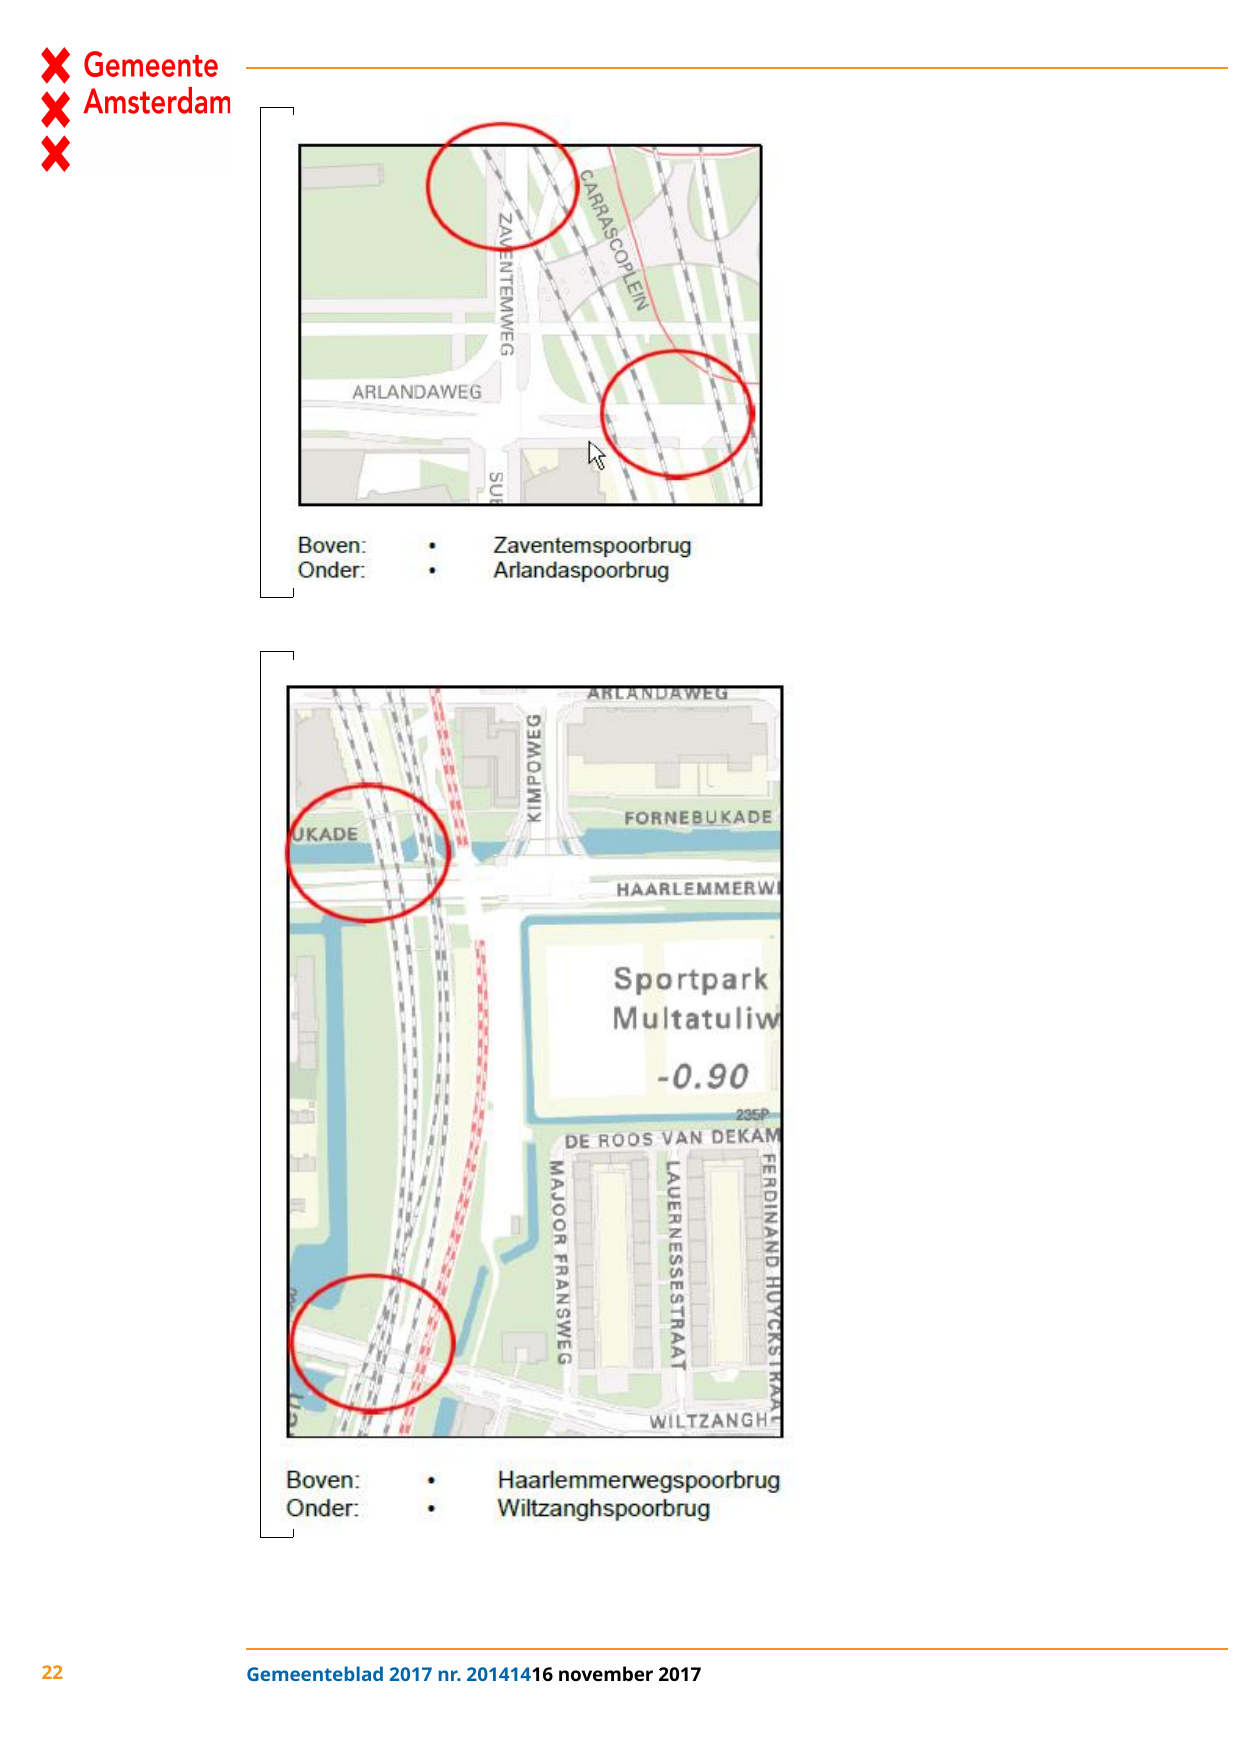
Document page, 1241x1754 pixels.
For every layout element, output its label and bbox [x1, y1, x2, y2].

picture [268, 660, 823, 1529]
picture [268, 115, 802, 588]
picture [41, 47, 231, 172]
